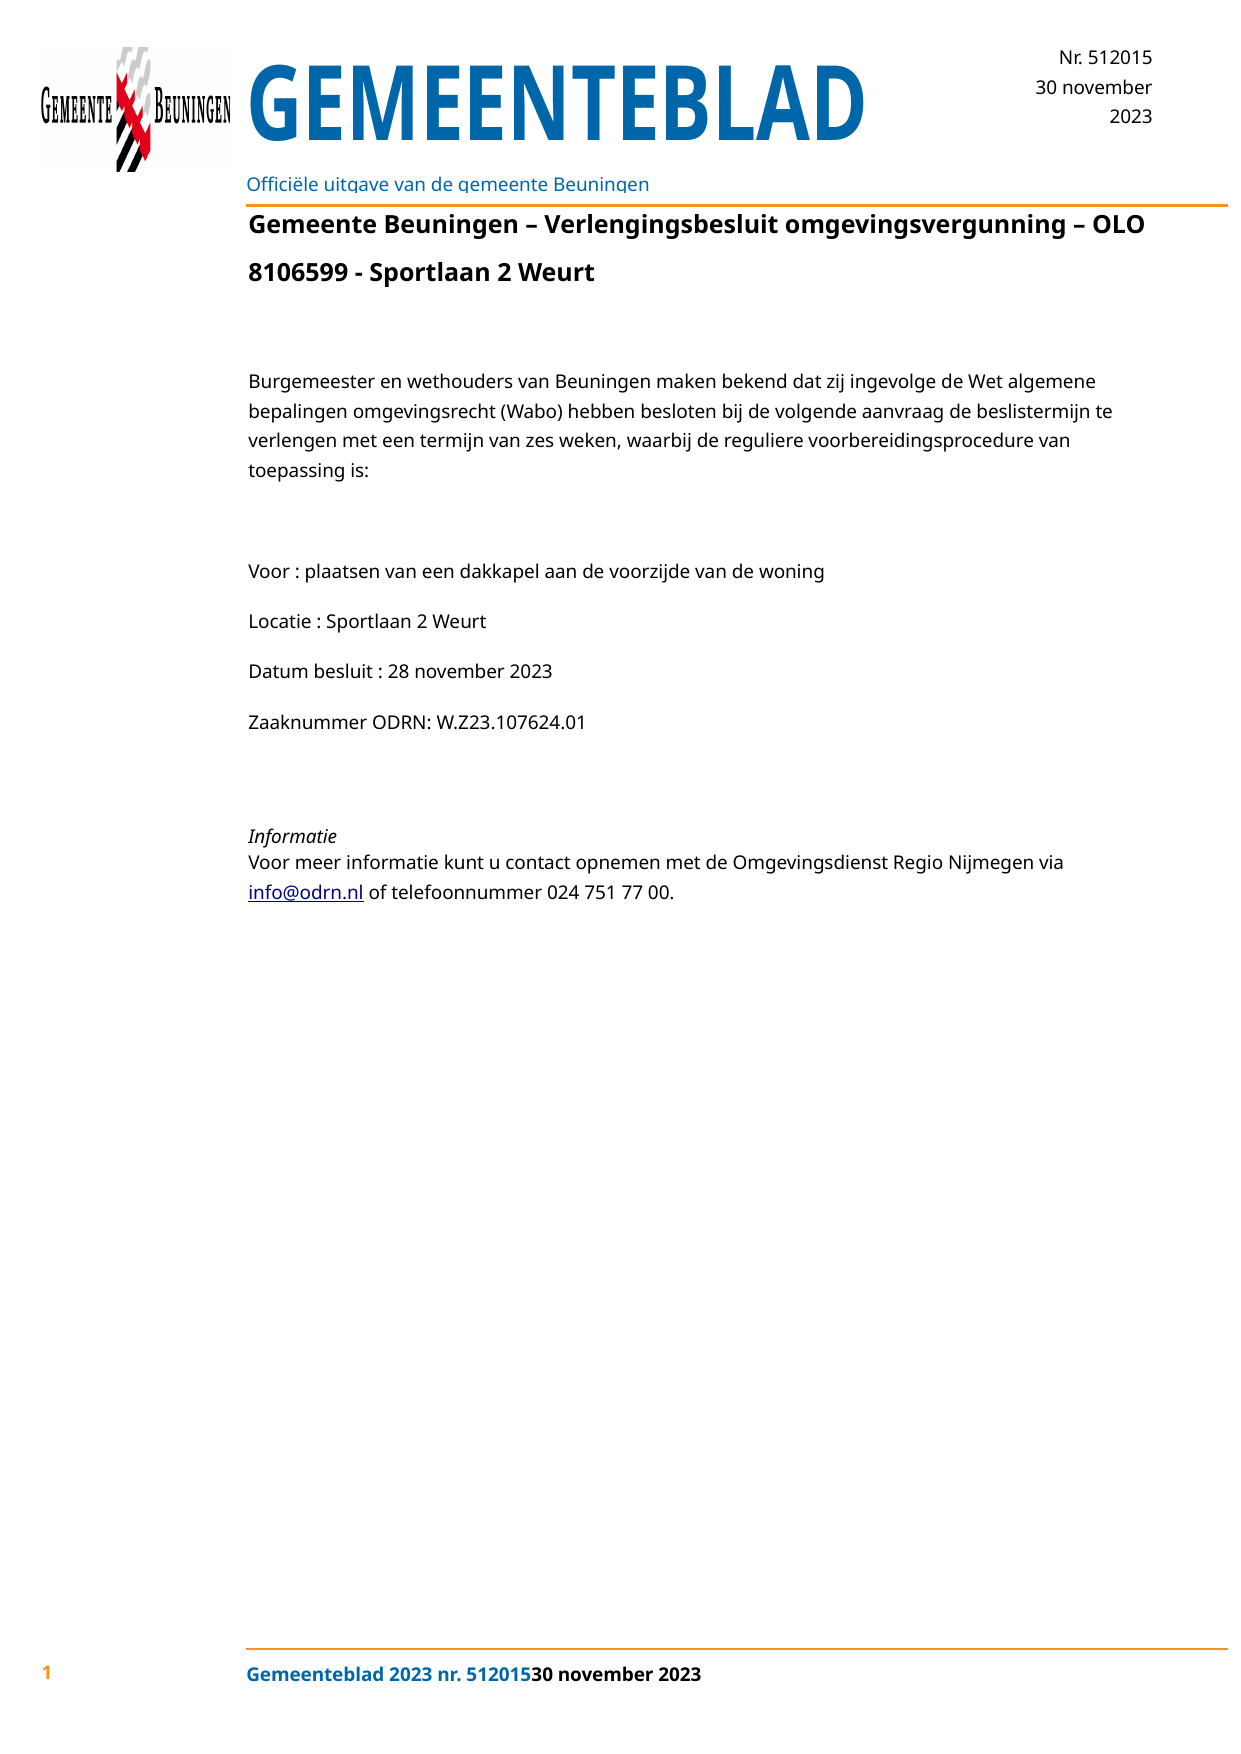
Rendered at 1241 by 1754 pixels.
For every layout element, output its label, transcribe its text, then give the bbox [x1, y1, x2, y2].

picture [41, 47, 231, 172]
text Gemeente Beuningen – Verlengingsbesluit omgevingsvergunning – OLO 8106599 - Sportlaan 2 Weurt [248, 207, 1152, 288]
text Zaaknummer ODRN: W.Z23.107624.01 [248, 709, 1152, 735]
text Datum besluit : 28 november 2023 [248, 659, 1152, 684]
text Locatie : Sportlaan 2 Weurt [248, 608, 1152, 634]
text Voor meer informatie kunt u contact opnemen met de Omgevingsdienst Regio Nijmegen via info@odrn.nl of telefoonnummer 024 751 77 00. [248, 849, 1152, 904]
text Voor : plaatsen van een dakkapel aan de voorzijde van de woning [248, 558, 1152, 584]
text Informatie [248, 823, 1152, 849]
text Burgemeester en wethouders van Beuningen maken bekend dat zij ingevolge de Wet algemene bepalingen omgevingsrecht (Wabo) hebben besloten bij de volgende aanvraag de beslistermijn te verlengen met een termijn van zes weken, waarbij de reguliere voorbereidingsprocedure van toepassing is: [248, 368, 1152, 483]
